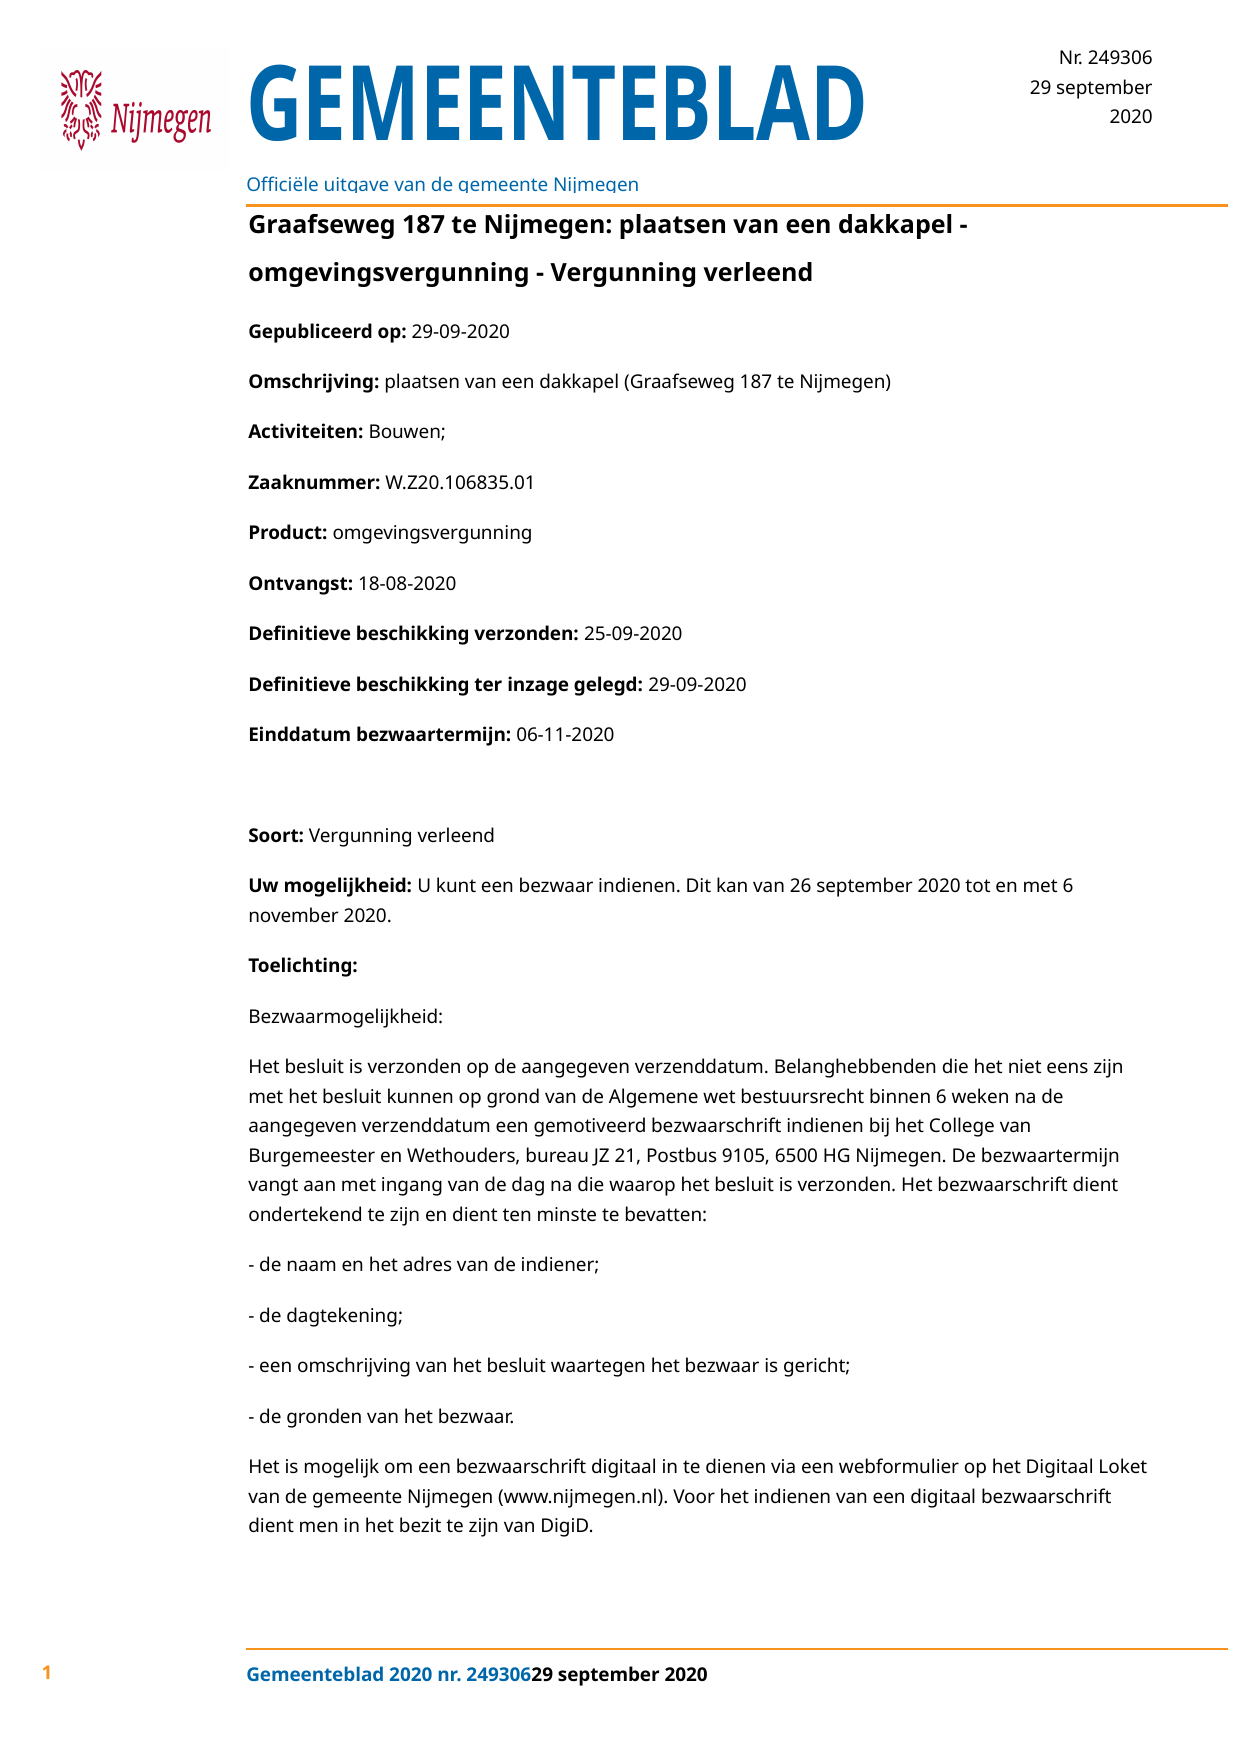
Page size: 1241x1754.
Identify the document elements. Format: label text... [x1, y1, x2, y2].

text - de dagtekening; [248, 1302, 1152, 1328]
text Omschrijving: plaatsen van een dakkapel (Graafseweg 187 te Nijmegen) [248, 368, 1152, 394]
text - de gronden van het bezwaar. [248, 1403, 1152, 1429]
text Ontvangst: 18-08-2020 [248, 570, 1152, 596]
text Definitieve beschikking ter inzage gelegd: 29-09-2020 [248, 671, 1152, 697]
text Uw mogelijkheid: U kunt een bezwaar indienen. Dit kan van 26 september 2020 tot en met 6 november 2020. [248, 872, 1152, 928]
text Product: omgevingsvergunning [248, 519, 1152, 545]
text Bezwaarmogelijkheid: [248, 1003, 1152, 1029]
text - een omschrijving van het besluit waartegen het bezwaar is gericht; [248, 1352, 1152, 1378]
text Het besluit is verzonden op de aangegeven verzenddatum. Belanghebbenden die het niet eens zijn met het besluit kunnen op grond van de Algemene wet bestuursrecht binnen 6 weken na de aangegeven verzenddatum een gemotiveerd bezwaarschrift indienen bij het College van Burgemeester en Wethouders, bureau JZ 21, Postbus 9105, 6500 HG Nijmegen. De bezwaartermijn vangt aan met ingang van de dag na die waarop het besluit is verzonden. Het bezwaarschrift dient ondertekend te zijn en dient ten minste te bevatten: [248, 1053, 1152, 1227]
text Soort: Vergunning verleend [248, 822, 1152, 848]
text Toelichting: [248, 952, 1152, 978]
picture [41, 47, 231, 172]
text Gepubliceerd op: 29-09-2020 [248, 318, 1152, 344]
text Zaaknummer: W.Z20.106835.01 [248, 469, 1152, 495]
text Einddatum bezwaartermijn: 06-11-2020 [248, 721, 1152, 747]
text Definitieve beschikking verzonden: 25-09-2020 [248, 620, 1152, 646]
text Het is mogelijk om een bezwaarschrift digitaal in te dienen via een webformulier op het Digitaal Loket van de gemeente Nijmegen (www.nijmegen.nl). Voor het indienen van een digitaal bezwaarschrift dient men in het bezit te zijn van DigiD. [248, 1453, 1152, 1538]
text Activiteiten: Bouwen; [248, 419, 1152, 444]
text - de naam en het adres van de indiener; [248, 1252, 1152, 1277]
text Graafseweg 187 te Nijmegen: plaatsen van een dakkapel - omgevingsvergunning - Vergunning verleend [248, 207, 1152, 288]
